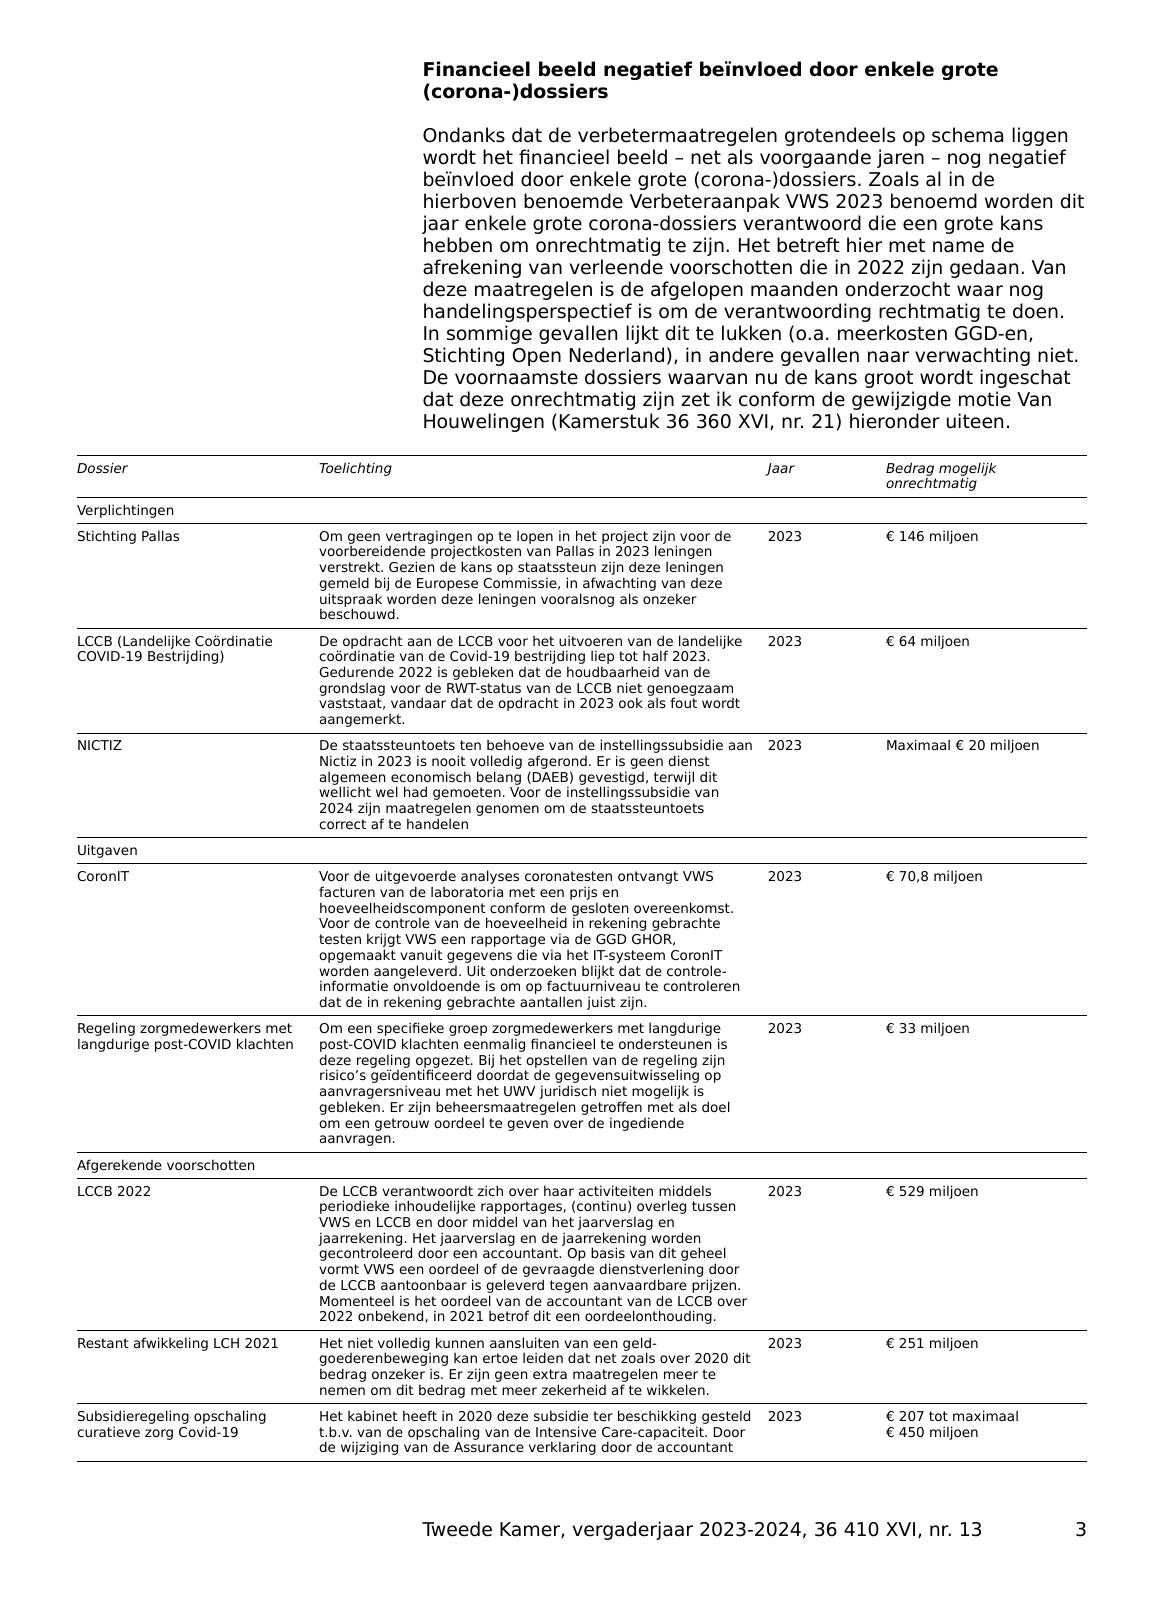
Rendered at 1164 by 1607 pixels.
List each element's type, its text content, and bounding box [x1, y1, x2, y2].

table_cell 2023 [762, 1179, 880, 1330]
table_cell Stichting Pallas [77, 524, 313, 628]
table_cell Verplichtingen [77, 498, 1087, 523]
table_cell Regeling zorgmedewerkers met langdurige post-COVID klachten [77, 1016, 313, 1152]
table_cell Restant afwikkeling LCH 2021 [77, 1331, 313, 1403]
table_cell CoronIT [77, 864, 313, 1015]
table_cell De LCCB verantwoordt zich over haar activiteiten middels periodieke inhoudelijke rapportages, (continu) overleg tussen VWS en LCCB en door middel van het jaarverslag en jaarrekening. Het jaarverslag en de jaarrekening worden gecontroleerd door een accountant. Op basis van dit geheel vormt VWS een oordeel of de gevraagde dienstverlening door de LCCB aantoonbaar is geleverd tegen aanvaardbare prijzen. Momenteel is het oordeel van de accountant van de LCCB over 2022 onbekend, in 2021 betrof dit een oordeelonthouding. [313, 1179, 762, 1330]
table_header Bedrag mogelijk onrechtmatig [880, 456, 1087, 497]
table_cell De opdracht aan de LCCB voor het uitvoeren van de landelijke coördinatie van de Covid-19 bestrijding liep tot half 2023. Gedurende 2022 is gebleken dat de houdbaarheid van de grondslag voor de RWT-status van de LCCB niet genoegzaam vaststaat, vandaar dat de opdracht in 2023 ook als fout wordt aangemerkt. [313, 629, 762, 732]
table_cell 2023 [762, 734, 880, 837]
table_cell Afgerekende voorschotten [77, 1153, 1087, 1178]
table_cell 2023 [762, 1016, 880, 1152]
table_cell 2023 [762, 524, 880, 628]
table_cell LCCB (Landelijke Coördinatie COVID-19 Bestrijding) [77, 629, 313, 732]
table_cell Subsidieregeling opschaling curatieve zorg Covid-19 [77, 1404, 313, 1461]
table_cell € 33 miljoen [880, 1016, 1087, 1152]
table_cell € 529 miljoen [880, 1179, 1087, 1330]
table_cell Het niet volledig kunnen aansluiten van een geld-goederenbeweging kan ertoe leiden dat net zoals over 2020 dit bedrag onzeker is. Er zijn geen extra maatregelen meer te nemen om dit bedrag met meer zekerheid af te wikkelen. [313, 1331, 762, 1403]
table_cell Om een specifieke groep zorgmedewerkers met langdurige post-COVID klachten eenmalig financieel te ondersteunen is deze regeling opgezet. Bij het opstellen van de regeling zijn risico’s geïdentificeerd doordat de gegevensuitwisseling op aanvragersniveau met het UWV juridisch niet mogelijk is gebleken. Er zijn beheersmaatregelen getroffen met als doel om een getrouw oordeel te geven over de ingediende aanvragen. [313, 1016, 762, 1152]
subtitle Financieel beeld negatief beïnvloed door enkele grote (corona-)dossiers [422, 59, 1087, 103]
table_cell Maximaal € 20 miljoen [880, 734, 1087, 837]
table_cell 2023 [762, 629, 880, 732]
table_cell € 64 miljoen [880, 629, 1087, 732]
table_cell NICTIZ [77, 734, 313, 837]
table_header Jaar [762, 456, 880, 497]
table_cell 2023 [762, 1404, 880, 1461]
table_cell LCCB 2022 [77, 1179, 313, 1330]
table_cell € 146 miljoen [880, 524, 1087, 628]
table_header Toelichting [313, 456, 762, 497]
text Ondanks dat de verbetermaatregelen grotendeels op schema liggen wordt het financieel beeld – net als voorgaande jaren – nog negatief beïnvloed door enkele grote (corona-)dossiers. Zoals al in de hierboven benoemde Verbeteraanpak VWS 2023 benoemd worden dit jaar enkele grote corona-dossiers verantwoord die een grote kans hebben om onrechtmatig te zijn. Het betreft hier met name de afrekening van verleende voorschotten die in 2022 zijn gedaan. Van deze maatregelen is de afgelopen maanden onderzocht waar nog handelingsperspectief is om de verantwoording rechtmatig te doen. In sommige gevallen lijkt dit te lukken (o.a. meerkosten GGD-en, Stichting Open Nederland), in andere gevallen naar verwachting niet. De voornaamste dossiers waarvan nu de kans groot wordt ingeschat dat deze onrechtmatig zijn zet ik conform de gewijzigde motie Van Houwelingen (Kamerstuk 36 360 XVI, nr. 21) hieronder uiteen. [422, 125, 1087, 433]
table_cell € 207 tot maximaal € 450 miljoen [880, 1404, 1087, 1461]
table_cell € 251 miljoen [880, 1331, 1087, 1403]
table_cell 2023 [762, 864, 880, 1015]
table_cell Uitgaven [77, 838, 1087, 863]
table_cell Om geen vertragingen op te lopen in het project zijn voor de voorbereidende projectkosten van Pallas in 2023 leningen verstrekt. Gezien de kans op staatssteun zijn deze leningen gemeld bij de Europese Commissie, in afwachting van deze uitspraak worden deze leningen vooralsnog als onzeker beschouwd. [313, 524, 762, 628]
table_header Dossier [77, 456, 313, 497]
table_cell Het kabinet heeft in 2020 deze subsidie ter beschikking gesteld t.b.v. van de opschaling van de Intensive Care-capaciteit. Door de wijziging van de Assurance verklaring door de accountant [313, 1404, 762, 1461]
table_cell € 70,8 miljoen [880, 864, 1087, 1015]
table_cell De staatssteuntoets ten behoeve van de instellingssubsidie aan Nictiz in 2023 is nooit volledig afgerond. Er is geen dienst algemeen economisch belang (DAEB) gevestigd, terwijl dit wellicht wel had gemoeten. Voor de instellingssubsidie van 2024 zijn maatregelen genomen om de staatssteuntoets correct af te handelen [313, 734, 762, 837]
table_cell 2023 [762, 1331, 880, 1403]
table_cell Voor de uitgevoerde analyses coronatesten ontvangt VWS facturen van de laboratoria met een prijs en hoeveelheidscomponent conform de gesloten overeenkomst. Voor de controle van de hoeveelheid in rekening gebrachte testen krijgt VWS een rapportage via de GGD GHOR, opgemaakt vanuit gegevens die via het IT-systeem CoronIT worden aangeleverd. Uit onderzoeken blijkt dat de controle-informatie onvoldoende is om op factuurniveau te controleren dat de in rekening gebrachte aantallen juist zijn. [313, 864, 762, 1015]
